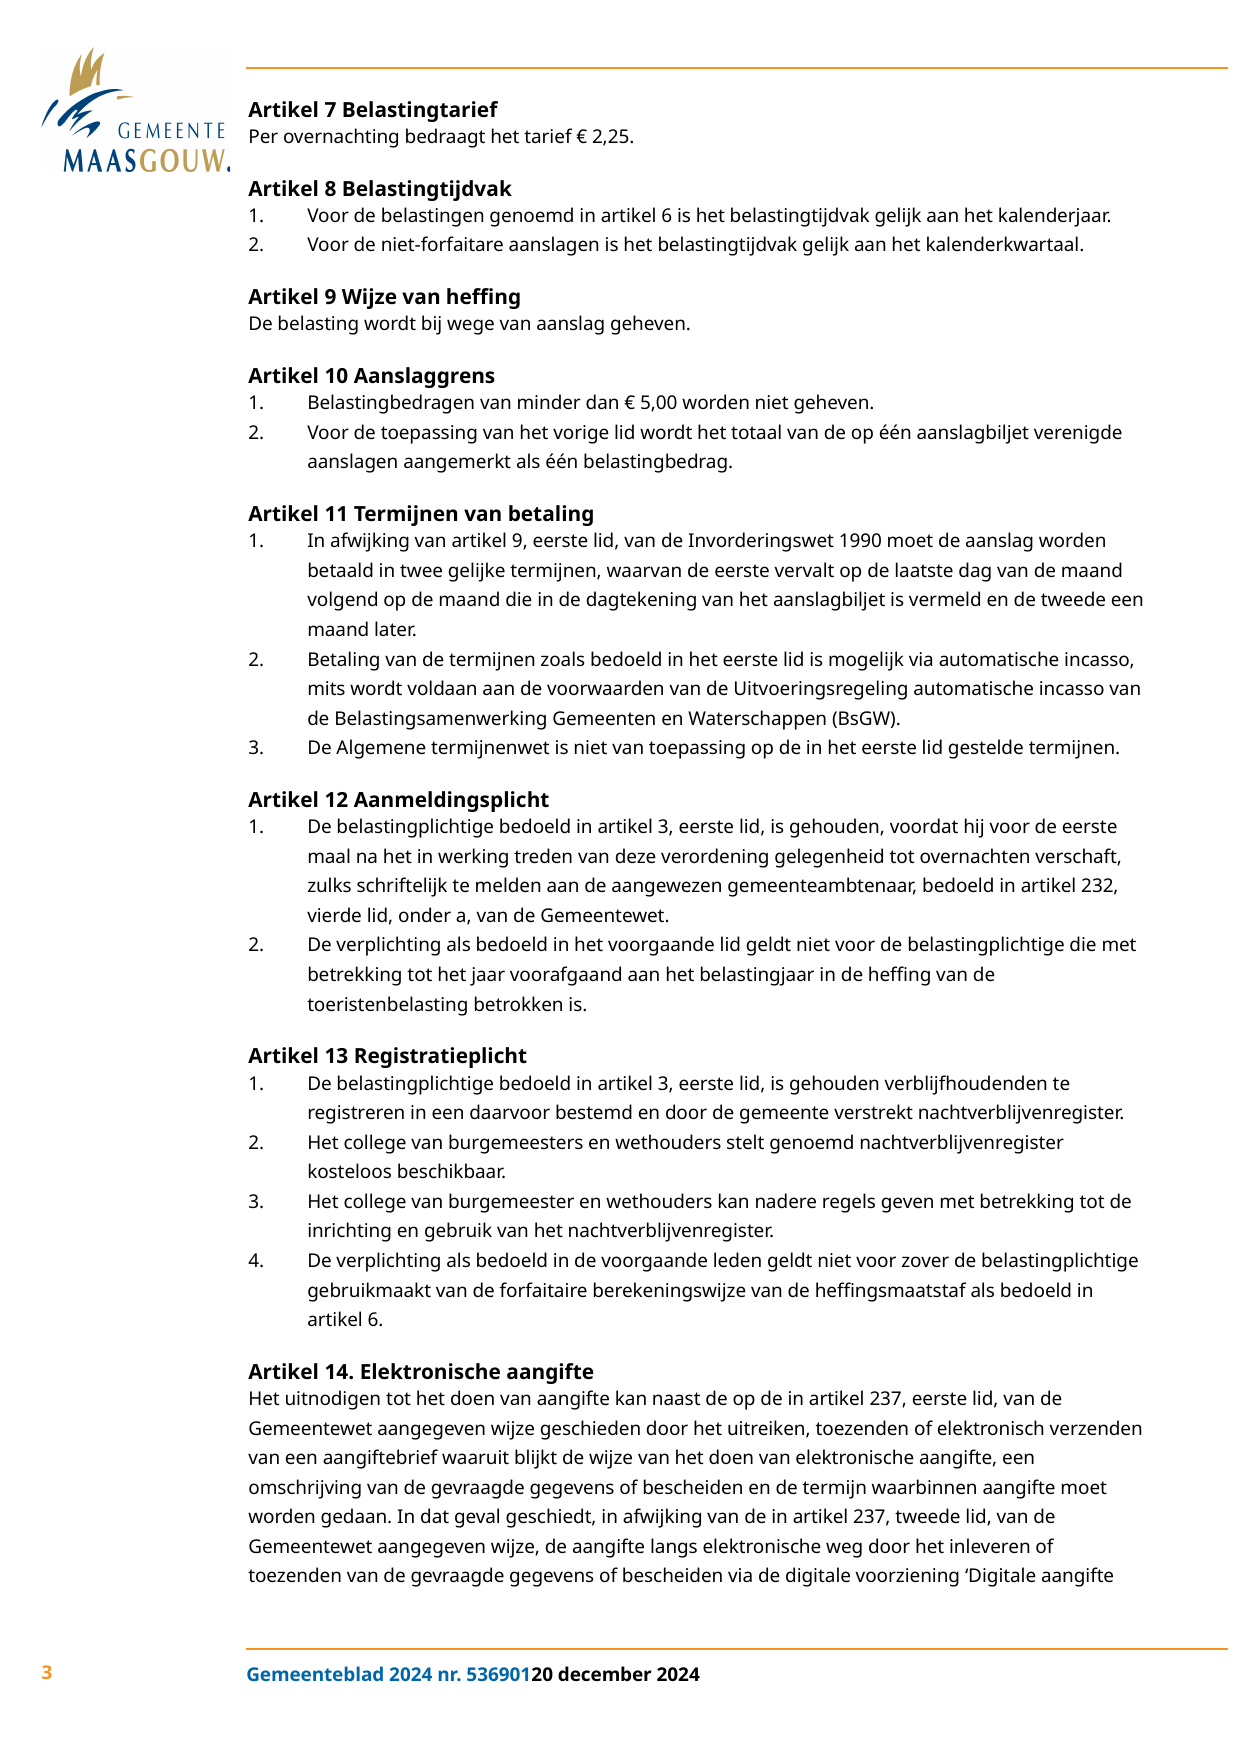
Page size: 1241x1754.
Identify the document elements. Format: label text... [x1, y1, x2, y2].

text Artikel 9 Wijze van heffing [248, 282, 1152, 311]
text Het uitnodigen tot het doen van aangifte kan naast de op de in artikel 237, eerste lid, van de Gemeentewet aangegeven wijze geschieden door het uitreiken, toezenden of elektronisch verzenden van een aangiftebrief waaruit blijkt de wijze van het doen van elektronische aangifte, een omschrijving van de gevraagde gegevens of bescheiden en de termijn waarbinnen aangifte moet worden gedaan. In dat geval geschiedt, in afwijking van de in artikel 237, tweede lid, van de Gemeentewet aangegeven wijze, de aangifte langs elektronische weg door het inleveren of toezenden van de gevraagde gegevens of bescheiden via de digitale voorziening ‘Digitale aangifte [248, 1385, 1152, 1588]
text Artikel 10 Aanslaggrens [248, 361, 1152, 389]
list In afwijking van artikel 9, eerste lid, van de Invorderingswet 1990 moet de aanslag worden betaald in twee gelijke termijnen, waarvan de eerste vervalt op de laatste dag van de maand volgend op de maand die in de dagtekening van het aanslagbiljet is vermeld en de tweede een maand later. [248, 527, 1152, 642]
list De Algemene termijnenwet is niet van toepassing op de in het eerste lid gestelde termijnen. [248, 734, 1152, 760]
text Artikel 13 Registratieplicht [248, 1041, 1152, 1070]
picture [41, 47, 231, 172]
text Artikel 12 Aanmeldingsplicht [248, 785, 1152, 813]
text Artikel 7 Belastingtarief [248, 95, 1152, 123]
list Voor de toepassing van het vorige lid wordt het totaal van de op één aanslagbiljet verenigde aanslagen aangemerkt als één belastingbedrag. [248, 419, 1152, 474]
list De belastingplichtige bedoeld in artikel 3, eerste lid, is gehouden verblijfhoudenden te registreren in een daarvoor bestemd en door de gemeente verstrekt nachtverblijvenregister. [248, 1070, 1152, 1125]
list De belastingplichtige bedoeld in artikel 3, eerste lid, is gehouden, voordat hij voor de eerste maal na het in werking treden van deze verordening gelegenheid tot overnachten verschaft, zulks schriftelijk te melden aan de aangewezen gemeenteambtenaar, bedoeld in artikel 232, vierde lid, onder a, van de Gemeentewet. [248, 813, 1152, 928]
list De verplichting als bedoeld in het voorgaande lid geldt niet voor de belastingplichtige die met betrekking tot het jaar voorafgaand aan het belastingjaar in de heffing van de toeristenbelasting betrokken is. [248, 932, 1152, 1017]
list Het college van burgemeester en wethouders kan nadere regels geven met betrekking tot de inrichting en gebruik van het nachtverblijvenregister. [248, 1188, 1152, 1243]
text De belasting wordt bij wege van aanslag geheven. [248, 311, 1152, 336]
text Artikel 8 Belastingtijdvak [248, 174, 1152, 202]
list Betaling van de termijnen zoals bedoeld in het eerste lid is mogelijk via automatische incasso, mits wordt voldaan aan de voorwaarden van de Uitvoeringsregeling automatische incasso van de Belastingsamenwerking Gemeenten en Waterschappen (BsGW). [248, 646, 1152, 731]
text Artikel 11 Termijnen van betaling [248, 499, 1152, 527]
list Voor de niet-forfaitare aanslagen is het belastingtijdvak gelijk aan het kalenderkwartaal. [248, 232, 1152, 257]
text Artikel 14. Elektronische aangifte [248, 1357, 1152, 1385]
list Het college van burgemeesters en wethouders stelt genoemd nachtverblijvenregister kosteloos beschikbaar. [248, 1129, 1152, 1184]
text Per overnachting bedraagt het tarief € 2,25. [248, 123, 1152, 149]
list Voor de belastingen genoemd in artikel 6 is het belastingtijdvak gelijk aan het kalenderjaar. [248, 202, 1152, 228]
list Belastingbedragen van minder dan € 5,00 worden niet geheven. [248, 389, 1152, 415]
list De verplichting als bedoeld in de voorgaande leden geldt niet voor zover de belastingplichtige gebruikmaakt van de forfaitaire berekeningswijze van de heffingsmaatstaf als bedoeld in artikel 6. [248, 1247, 1152, 1332]
